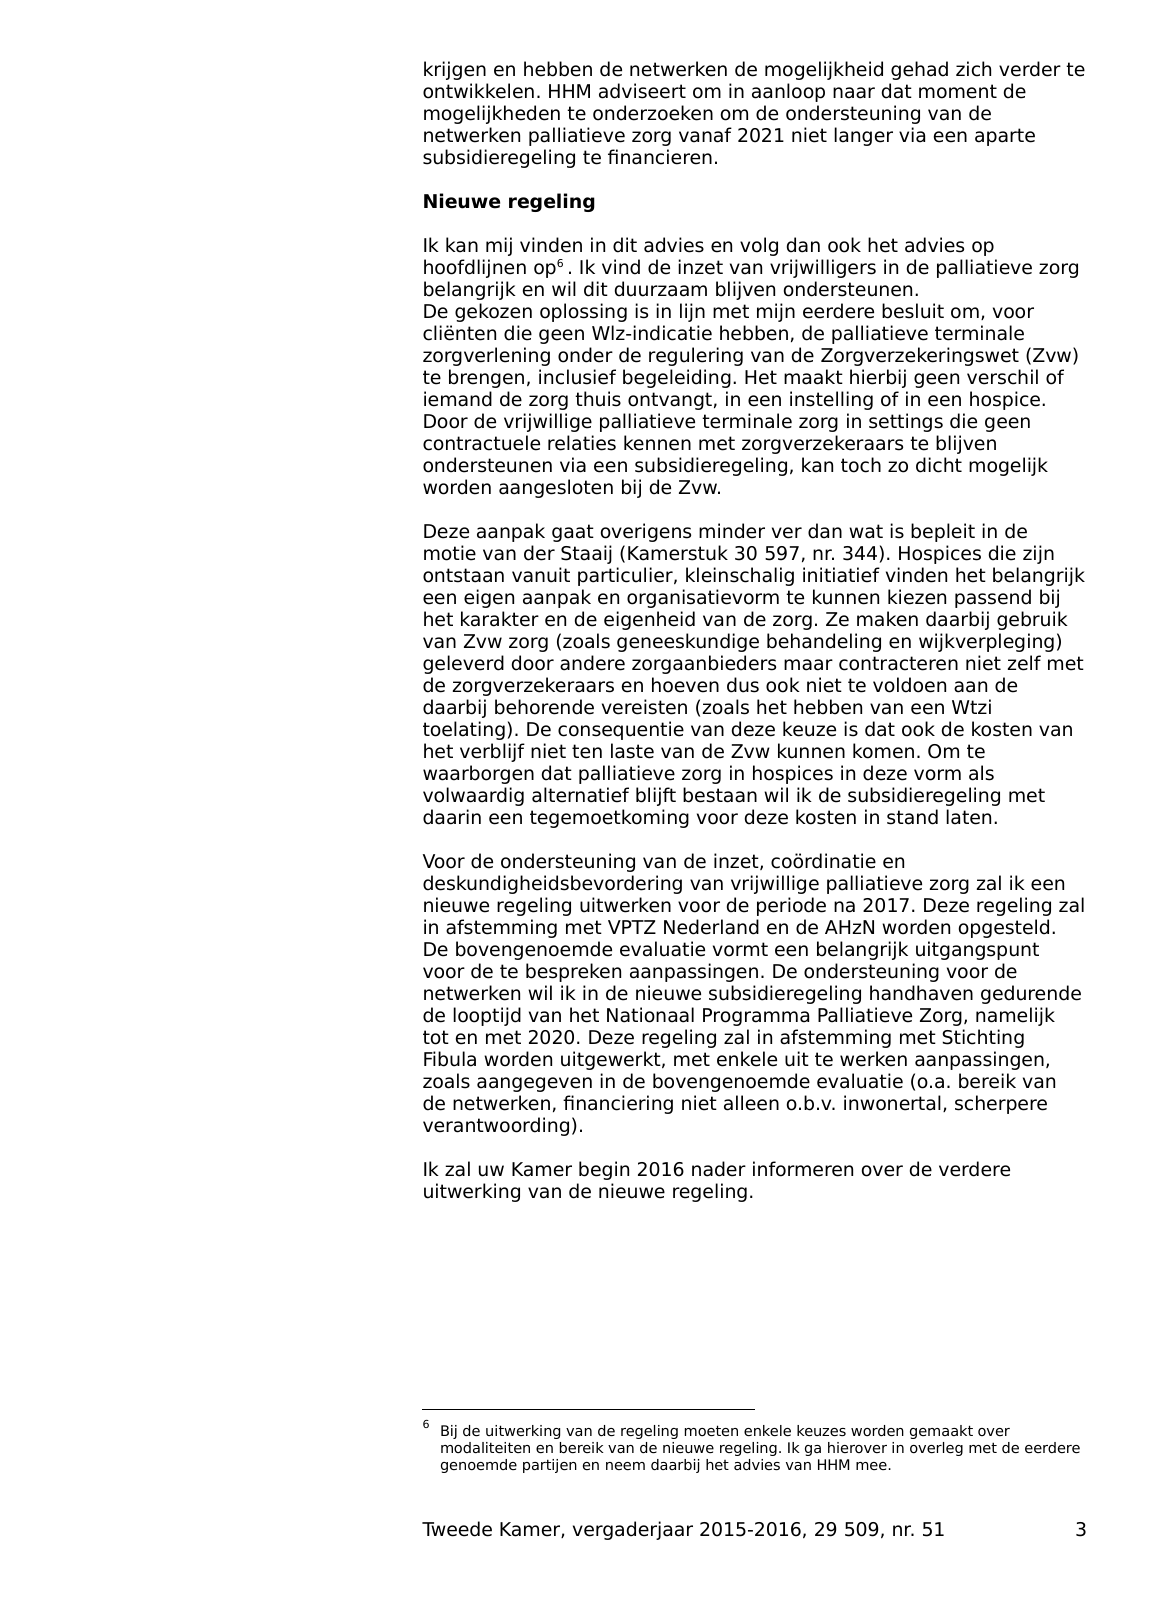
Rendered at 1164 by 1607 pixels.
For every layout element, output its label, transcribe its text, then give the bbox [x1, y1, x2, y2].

subtitle Nieuwe regeling [422, 191, 1087, 213]
text krijgen en hebben de netwerken de mogelijkheid gehad zich verder te ontwikkelen. HHM adviseert om in aanloop naar dat moment de mogelijkheden te onderzoeken om de ondersteuning van de netwerken palliatieve zorg vanaf 2021 niet langer via een aparte subsidieregeling te financieren. [422, 59, 1087, 169]
text Deze aanpak gaat overigens minder ver dan wat is bepleit in de motie van der Staaij (Kamerstuk 30 597, nr. 344). Hospices die zijn ontstaan vanuit particulier, kleinschalig initiatief vinden het belangrijk een eigen aanpak en organisatievorm te kunnen kiezen passend bij het karakter en de eigenheid van de zorg. Ze maken daarbij gebruik van Zvw zorg (zoals geneeskundige behandeling en wijkverpleging) geleverd door andere zorgaanbieders maar contracteren niet zelf met de zorgverzekeraars en hoeven dus ook niet te voldoen aan de daarbij behorende vereisten (zoals het hebben van een Wtzi toelating). De consequentie van deze keuze is dat ook de kosten van het verblijf niet ten laste van de Zvw kunnen komen. Om te waarborgen dat palliatieve zorg in hospices in deze vorm als volwaardig alternatief blijft bestaan wil ik de subsidieregeling met daarin een tegemoetkoming voor deze kosten in stand laten. [422, 521, 1087, 829]
text Voor de ondersteuning van de inzet, coördinatie en deskundigheidsbevordering van vrijwillige palliatieve zorg zal ik een nieuwe regeling uitwerken voor de periode na 2017. Deze regeling zal in afstemming met VPTZ Nederland en de AHzN worden opgesteld. De bovengenoemde evaluatie vormt een belangrijk uitgangspunt voor de te bespreken aanpassingen. De ondersteuning voor de netwerken wil ik in de nieuwe subsidieregeling handhaven gedurende de looptijd van het Nationaal Programma Palliatieve Zorg, namelijk tot en met 2020. Deze regeling zal in afstemming met Stichting Fibula worden uitgewerkt, met enkele uit te werken aanpassingen, zoals aangegeven in de bovengenoemde evaluatie (o.a. bereik van de netwerken, financiering niet alleen o.b.v. inwonertal, scherpere verantwoording). [422, 851, 1087, 1137]
text Ik zal uw Kamer begin 2016 nader informeren over de verdere uitwerking van de nieuwe regeling. [422, 1159, 1087, 1203]
text De gekozen oplossing is in lijn met mijn eerdere besluit om, voor cliënten die geen Wlz-indicatie hebben, de palliatieve terminale zorgverlening onder de regulering van de Zorgverzekeringswet (Zvw) te brengen, inclusief begeleiding. Het maakt hierbij geen verschil of iemand de zorg thuis ontvangt, in een instelling of in een hospice. Door de vrijwillige palliatieve terminale zorg in settings die geen contractuele relaties kennen met zorgverzekeraars te blijven ondersteunen via een subsidieregeling, kan toch zo dicht mogelijk worden aangesloten bij de Zvw. [422, 301, 1087, 499]
text Bij de uitwerking van de regeling moeten enkele keuzes worden gemaakt over modaliteiten en bereik van de nieuwe regeling. Ik ga hierover in overleg met de eerdere genoemde partijen en neem daarbij het advies van HHM mee. [422, 1418, 1087, 1474]
text Ik kan mij vinden in dit advies en volg dan ook het advies op hoofdlijnen op. Ik vind de inzet van vrijwilligers in de palliatieve zorg belangrijk en wil dit duurzaam blijven ondersteunen. [422, 235, 1087, 301]
